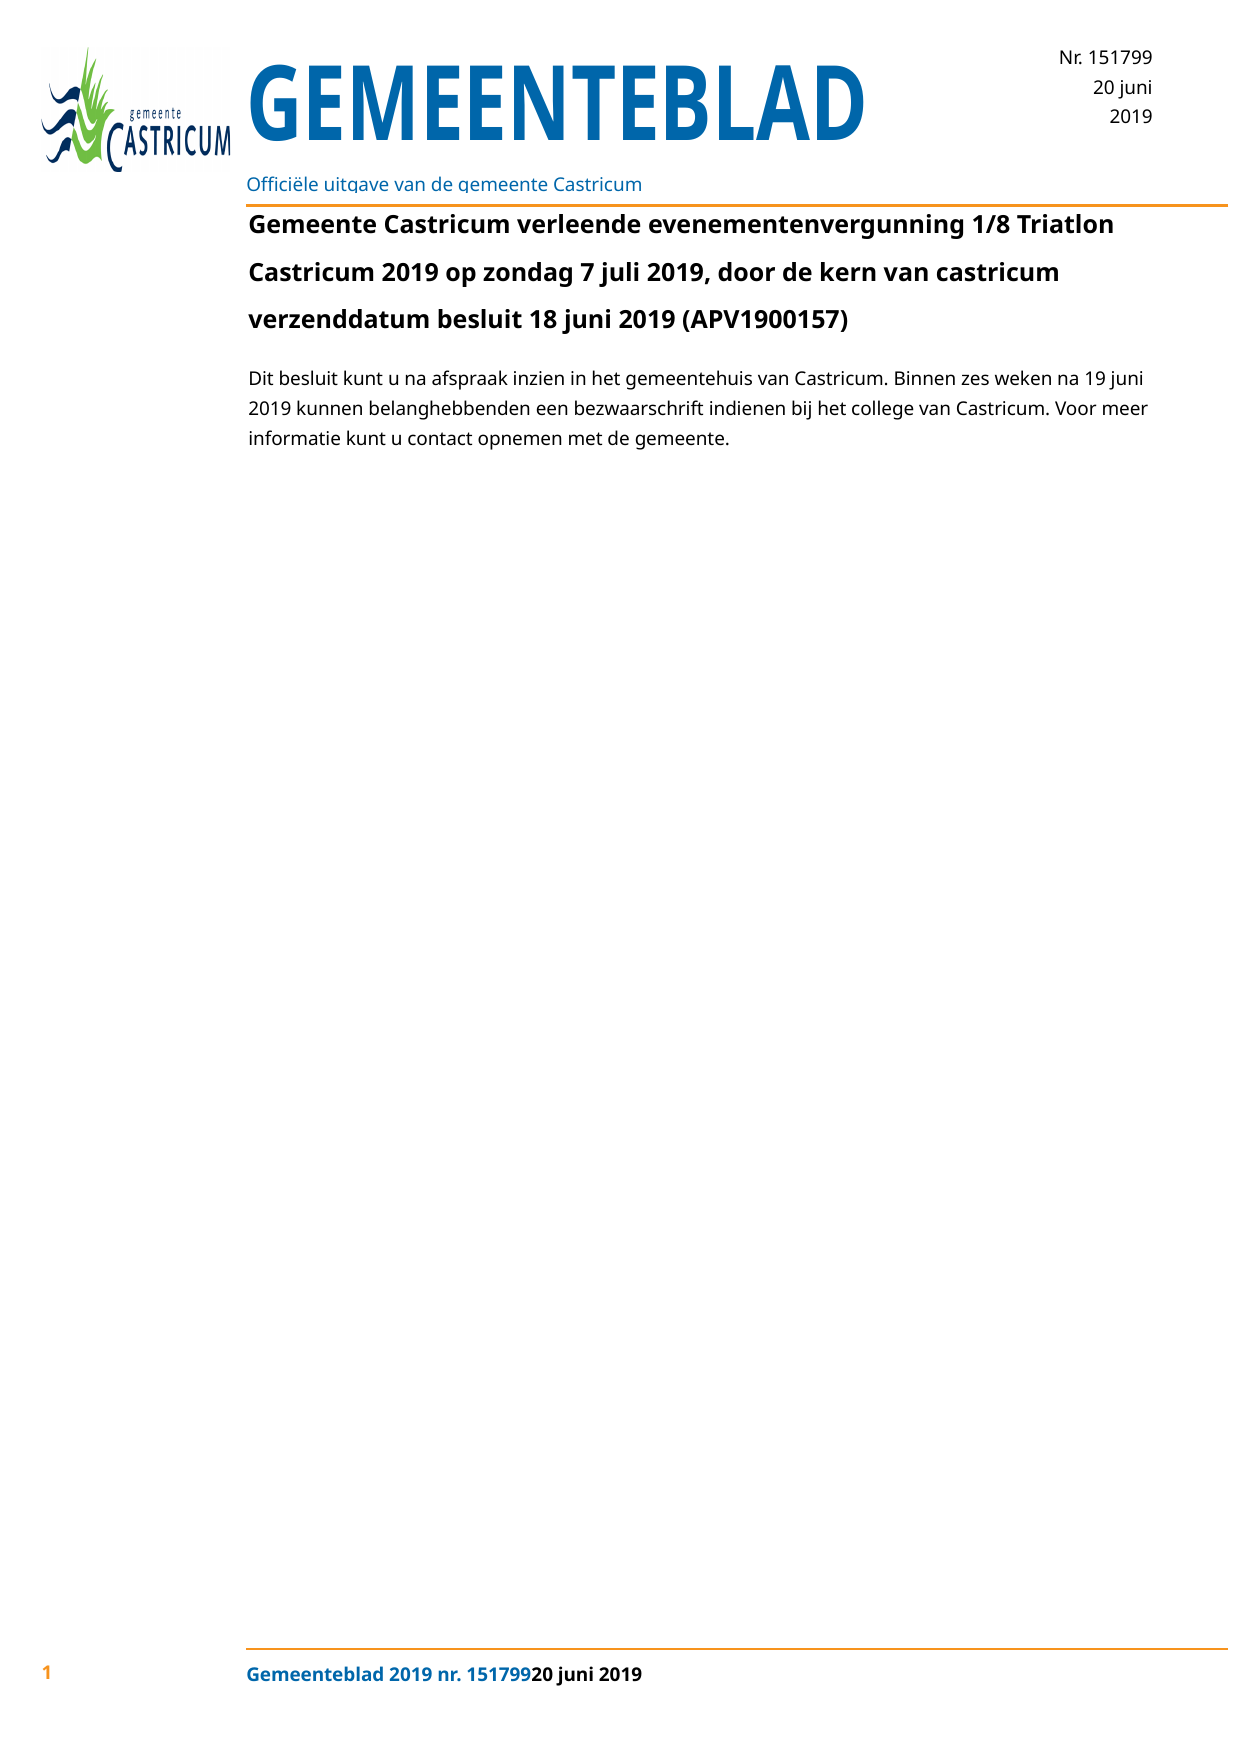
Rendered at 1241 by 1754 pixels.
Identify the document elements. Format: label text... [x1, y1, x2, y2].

text Gemeente Castricum verleende evenementenvergunning 1/8 Triatlon Castricum 2019 op zondag 7 juli 2019, door de kern van castricum verzenddatum besluit 18 juni 2019 (APV1900157) [248, 207, 1152, 336]
picture [41, 47, 231, 172]
text Dit besluit kunt u na afspraak inzien in het gemeentehuis van Castricum. Binnen zes weken na 19 juni 2019 kunnen belanghebbenden een bezwaarschrift indienen bij het college van Castricum. Voor meer informatie kunt u contact opnemen met de gemeente. [248, 366, 1152, 450]
